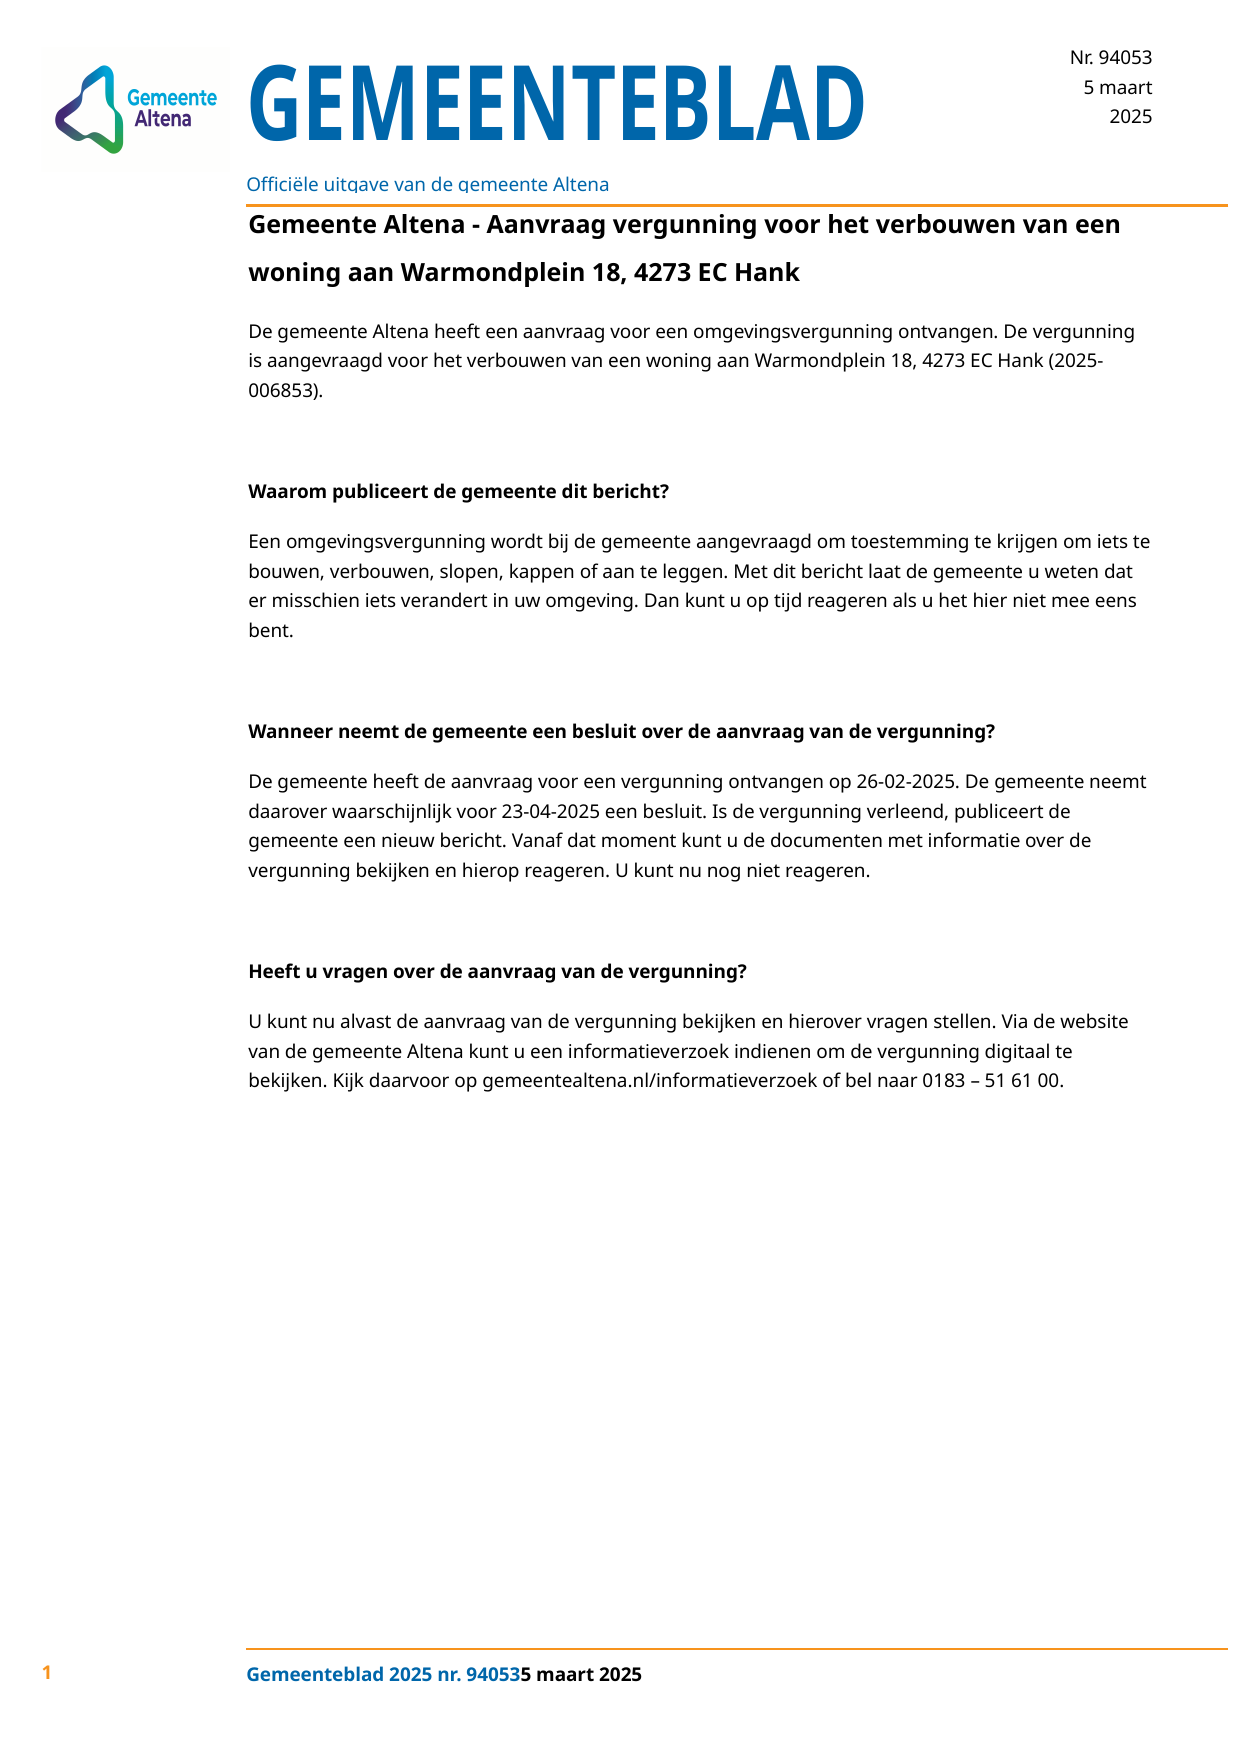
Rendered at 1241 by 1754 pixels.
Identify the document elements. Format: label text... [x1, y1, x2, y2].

text De gemeente heeft de aanvraag voor een vergunning ontvangen op 26-02-2025. De gemeente neemt daarover waarschijnlijk voor 23-04-2025 een besluit. Is de vergunning verleend, publiceert de gemeente een nieuw bericht. Vanaf dat moment kunt u de documenten met informatie over de vergunning bekijken en hierop reageren. U kunt nu nog niet reageren. [248, 768, 1152, 883]
text De gemeente Altena heeft een aanvraag voor een omgevingsvergunning ontvangen. De vergunning is aangevraagd voor het verbouwen van een woning aan Warmondplein 18, 4273 EC Hank (2025-006853). [248, 318, 1152, 403]
text Waarom publiceert de gemeente dit bericht? [248, 478, 1152, 504]
picture [41, 47, 231, 172]
text Wanneer neemt de gemeente een besluit over de aanvraag van de vergunning? [248, 718, 1152, 744]
text U kunt nu alvast de aanvraag van de vergunning bekijken en hierover vragen stellen. Via de website van de gemeente Altena kunt u een informatieverzoek indienen om de vergunning digitaal te bekijken. Kijk daarvoor op gemeentealtena.nl/informatieverzoek of bel naar 0183 – 51 61 00. [248, 1008, 1152, 1093]
text Een omgevingsvergunning wordt bij de gemeente aangevraagd om toestemming te krijgen om iets te bouwen, verbouwen, slopen, kappen of aan te leggen. Met dit bericht laat de gemeente u weten dat er misschien iets verandert in uw omgeving. Dan kunt u op tijd reageren als u het hier niet mee eens bent. [248, 528, 1152, 643]
text Gemeente Altena - Aanvraag vergunning voor het verbouwen van een woning aan Warmondplein 18, 4273 EC Hank [248, 207, 1152, 288]
text Heeft u vragen over de aanvraag van de vergunning? [248, 958, 1152, 984]
